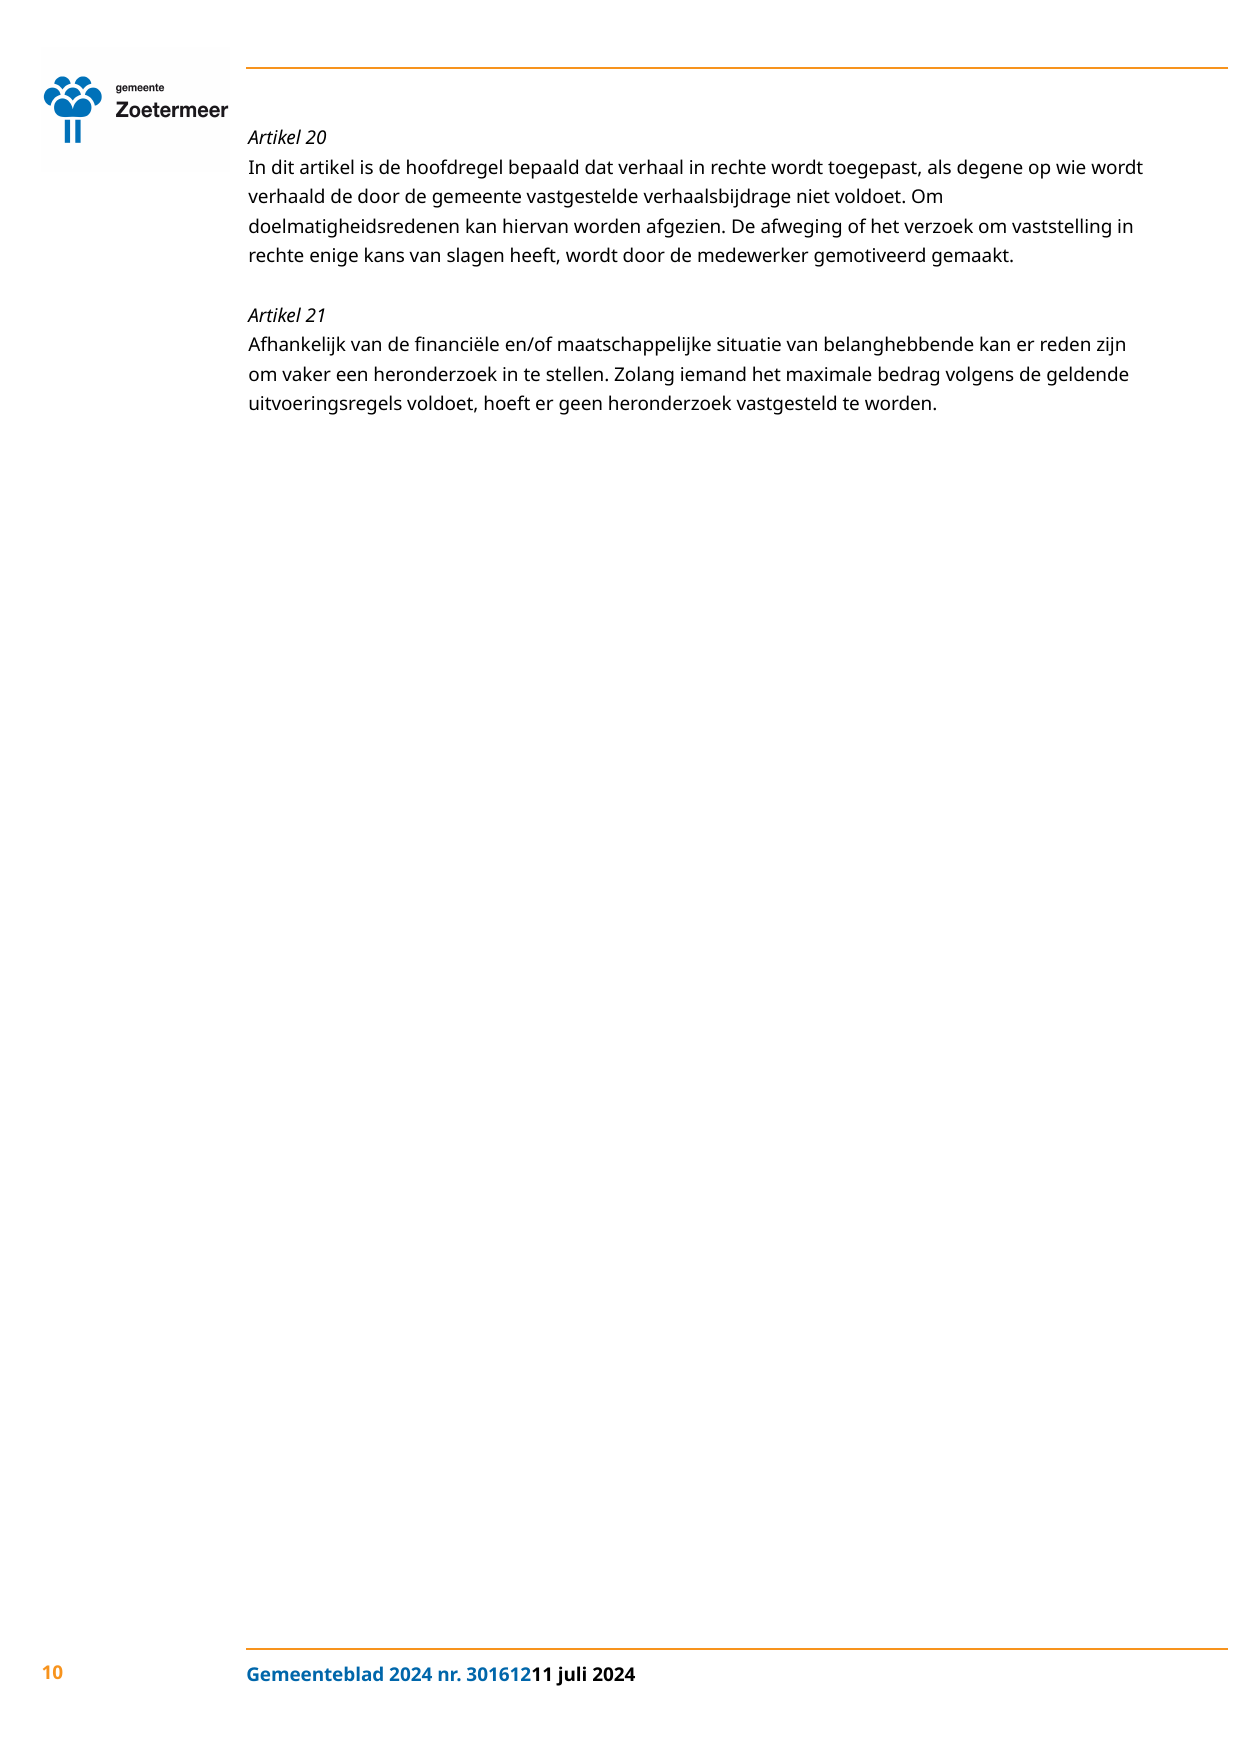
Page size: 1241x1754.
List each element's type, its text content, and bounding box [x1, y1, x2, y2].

text Artikel 21 [248, 302, 1152, 328]
text In dit artikel is de hoofdregel bepaald dat verhaal in rechte wordt toegepast, als degene op wie wordt verhaald de door de gemeente vastgestelde verhaalsbijdrage niet voldoet. Om doelmatigheidsredenen kan hiervan worden afgezien. De afweging of het verzoek om vaststelling in rechte enige kans van slagen heeft, wordt door de medewerker gemotiveerd gemaakt. [248, 154, 1152, 268]
text Afhankelijk van de financiële en/of maatschappelijke situatie van belanghebbende kan er reden zijn om vaker een heronderzoek in te stellen. Zolang iemand het maximale bedrag volgens de geldende uitvoeringsregels voldoet, hoeft er geen heronderzoek vastgesteld te worden. [248, 331, 1152, 416]
text Artikel 20 [248, 124, 1152, 150]
picture [41, 47, 231, 172]
